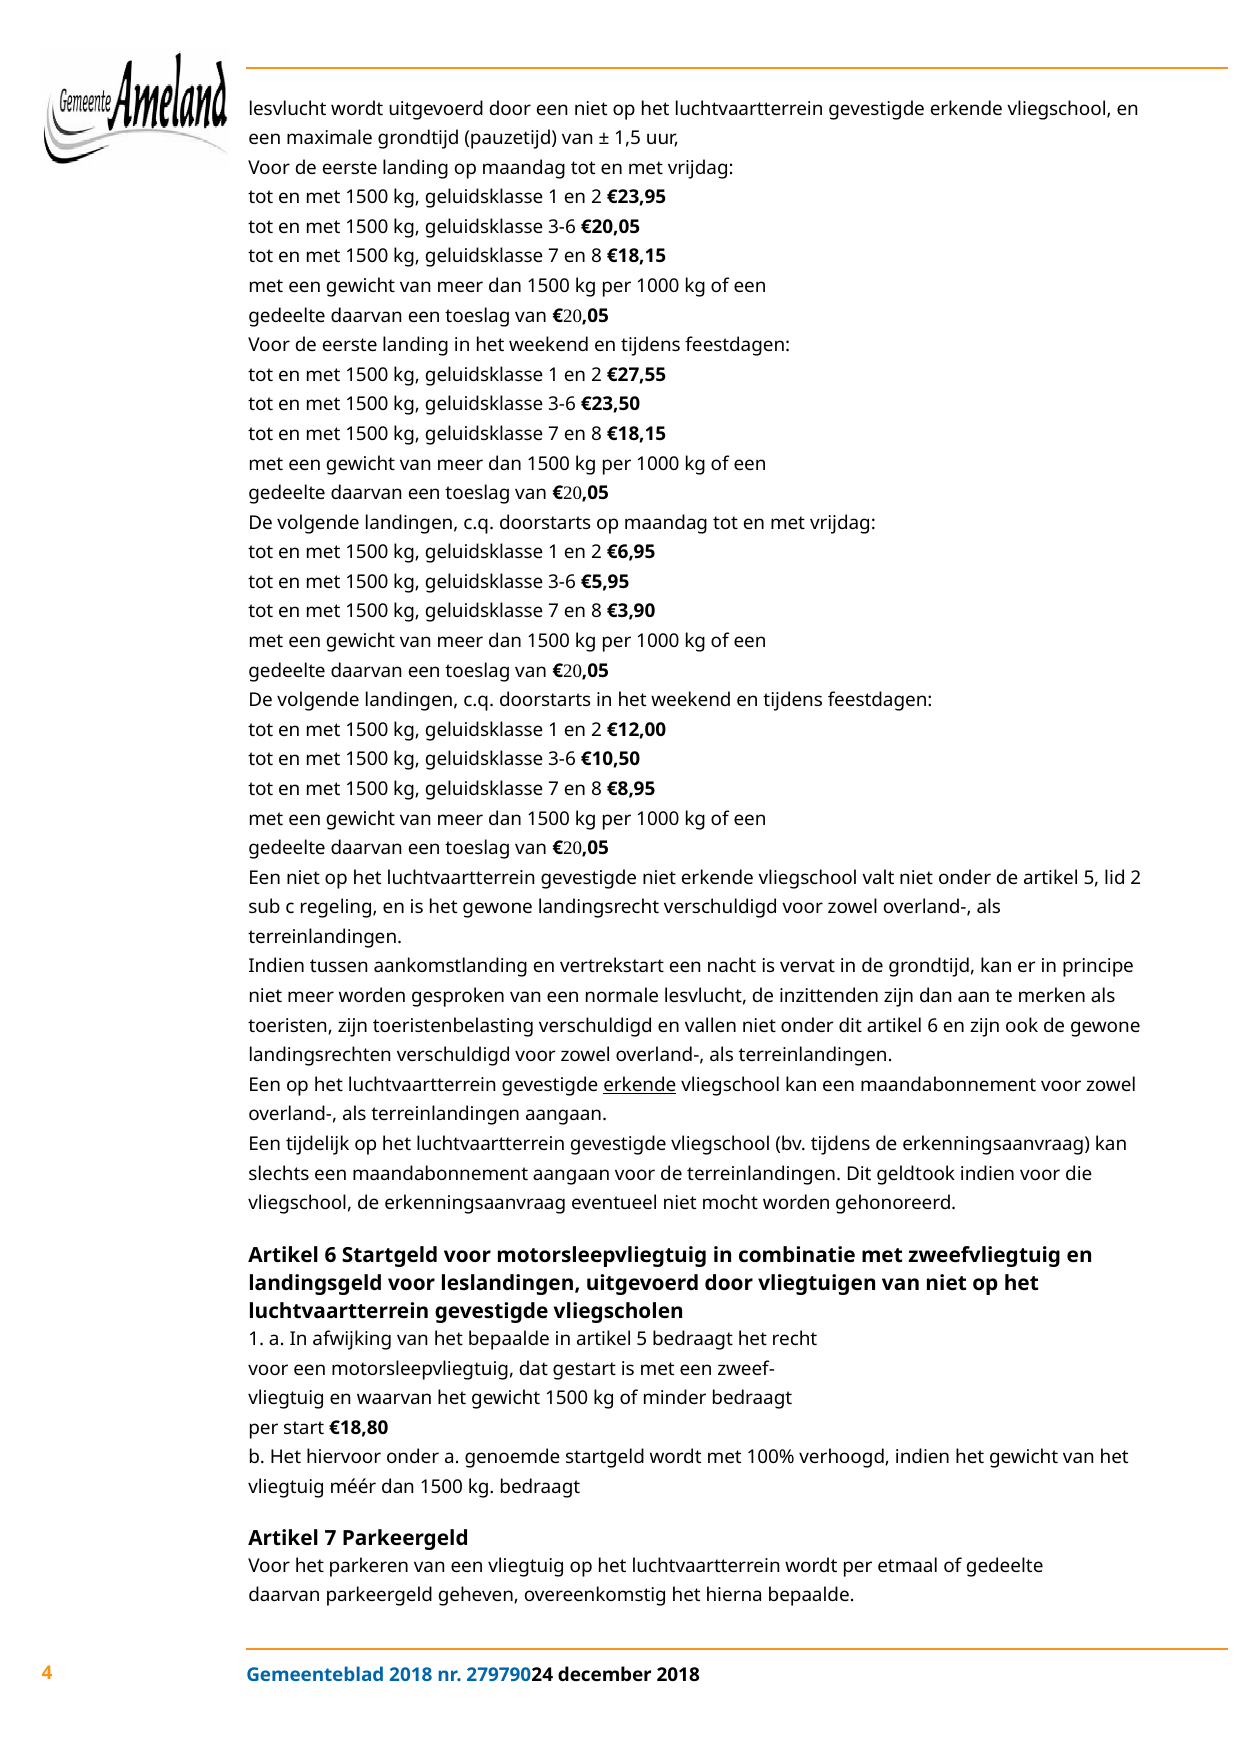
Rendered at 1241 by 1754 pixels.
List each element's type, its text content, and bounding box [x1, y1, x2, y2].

text Een tijdelijk op het luchtvaartterrein gevestigde vliegschool (bv. tijdens de erkenningsaanvraag) kan slechts een maandabonnement aangaan voor de terreinlandingen. Dit geldtook indien voor die vliegschool, de erkenningsaanvraag eventueel niet mocht worden gehonoreerd. [248, 1130, 1152, 1215]
text met een gewicht van meer dan 1500 kg per 1000 kg of een [248, 627, 1152, 653]
text tot en met 1500 kg, geluidsklasse 7 en 8 €18,15 [248, 420, 1152, 446]
text gedeelte daarvan een toeslag van €,05 [248, 302, 1152, 328]
text tot en met 1500 kg, geluidsklasse 3-6 €10,50 [248, 746, 1152, 771]
text 1. a. In afwijking van het bepaalde in artikel 5 bedraagt het recht [248, 1325, 1152, 1351]
text Artikel 6 Startgeld voor motorsleepvliegtuig in combinatie met zweefvliegtuig en landingsgeld voor leslandingen, uitgevoerd door vliegtuigen van niet op het luchtvaartterrein gevestigde vliegscholen [248, 1240, 1152, 1325]
text met een gewicht van meer dan 1500 kg per 1000 kg of een [248, 450, 1152, 476]
text De volgende landingen, c.q. doorstarts op maandag tot en met vrijdag: [248, 509, 1152, 535]
text tot en met 1500 kg, geluidsklasse 3-6 €5,95 [248, 568, 1152, 594]
text met een gewicht van meer dan 1500 kg per 1000 kg of een [248, 805, 1152, 831]
text Een op het luchtvaartterrein gevestigde erkende vliegschool kan een maandabonnement voor zowel overland-, als terreinlandingen aangaan. [248, 1071, 1152, 1126]
text gedeelte daarvan een toeslag van €,05 [248, 834, 1152, 860]
text tot en met 1500 kg, geluidsklasse 1 en 2 €23,95 [248, 183, 1152, 209]
text De volgende landingen, c.q. doorstarts in het weekend en tijdens feestdagen: [248, 686, 1152, 712]
text Voor het parkeren van een vliegtuig op het luchtvaartterrein wordt per etmaal of gedeelte [248, 1552, 1152, 1578]
text tot en met 1500 kg, geluidsklasse 1 en 2 €12,00 [248, 716, 1152, 742]
text daarvan parkeergeld geheven, overeenkomstig het hierna bepaalde. [248, 1581, 1152, 1607]
text gedeelte daarvan een toeslag van €,05 [248, 479, 1152, 505]
text tot en met 1500 kg, geluidsklasse 3-6 €23,50 [248, 391, 1152, 416]
text tot en met 1500 kg, geluidsklasse 3-6 €20,05 [248, 213, 1152, 239]
text voor een motorsleepvliegtuig, dat gestart is met een zweef- [248, 1355, 1152, 1380]
text tot en met 1500 kg, geluidsklasse 1 en 2 €27,55 [248, 361, 1152, 387]
text Indien tussen aankomstlanding en vertrekstart een nacht is vervat in de grondtijd, kan er in principe niet meer worden gesproken van een normale lesvlucht, de inzittenden zijn dan aan te merken als toeristen, zijn toeristenbelasting verschuldigd en vallen niet onder dit artikel 6 en zijn ook de gewone landingsrechten verschuldigd voor zowel overland-, als terreinlandingen. [248, 953, 1152, 1067]
text tot en met 1500 kg, geluidsklasse 7 en 8 €8,95 [248, 775, 1152, 801]
text b. Het hiervoor onder a. genoemde startgeld wordt met 100% verhoogd, indien het gewicht van het vliegtuig méér dan 1500 kg. bedraagt [248, 1443, 1152, 1499]
picture [41, 47, 231, 172]
text lesvlucht wordt uitgevoerd door een niet op het luchtvaartterrein gevestigde erkende vliegschool, en een maximale grondtijd (pauzetijd) van ± 1,5 uur, [248, 95, 1152, 150]
text vliegtuig en waarvan het gewicht 1500 kg of minder bedraagt [248, 1384, 1152, 1410]
text gedeelte daarvan een toeslag van €,05 [248, 657, 1152, 683]
text Voor de eerste landing op maandag tot en met vrijdag: [248, 154, 1152, 180]
text Artikel 7 Parkeergeld [248, 1523, 1152, 1552]
text Een niet op het luchtvaartterrein gevestigde niet erkende vliegschool valt niet onder de artikel 5, lid 2 sub c regeling, en is het gewone landingsrecht verschuldigd voor zowel overland-, als terreinlandingen. [248, 864, 1152, 949]
text met een gewicht van meer dan 1500 kg per 1000 kg of een [248, 272, 1152, 298]
text Voor de eerste landing in het weekend en tijdens feestdagen: [248, 331, 1152, 357]
text tot en met 1500 kg, geluidsklasse 7 en 8 €3,90 [248, 598, 1152, 623]
text per start €18,80 [248, 1414, 1152, 1439]
text tot en met 1500 kg, geluidsklasse 1 en 2 €6,95 [248, 538, 1152, 564]
text tot en met 1500 kg, geluidsklasse 7 en 8 €18,15 [248, 243, 1152, 268]
